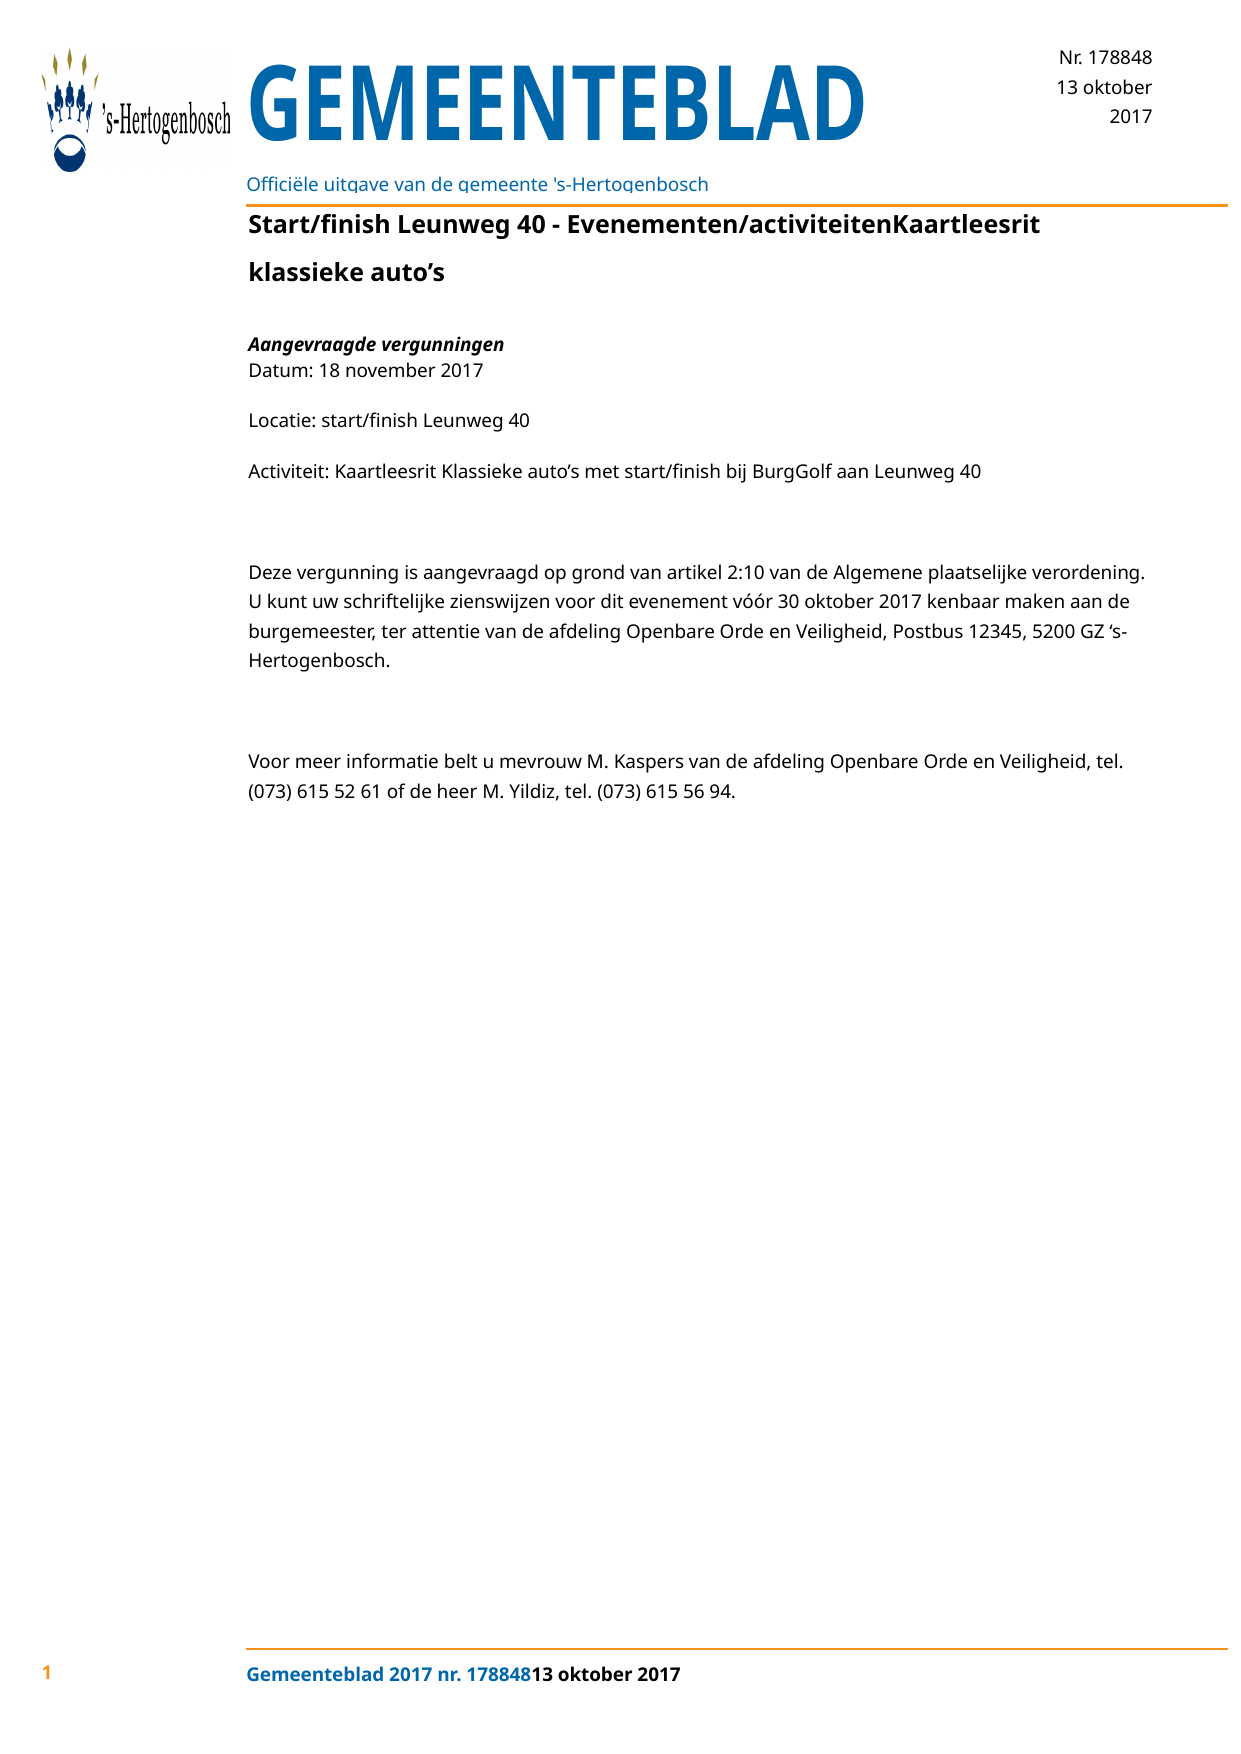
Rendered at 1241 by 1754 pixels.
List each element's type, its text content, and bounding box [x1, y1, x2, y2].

text Start/finish Leunweg 40 - Evenementen/activiteitenKaartleesrit klassieke auto’s [248, 207, 1152, 288]
text Deze vergunning is aangevraagd op grond van artikel 2:10 van de Algemene plaatselijke verordening. U kunt uw schriftelijke zienswijzen voor dit evenement vóór 30 oktober 2017 kenbaar maken aan de burgemeester, ter attentie van de afdeling Openbare Orde en Veiligheid, Postbus 12345, 5200 GZ ‘s-Hertogenbosch. [248, 559, 1152, 673]
text Voor meer informatie belt u mevrouw M. Kaspers van de afdeling Openbare Orde en Veiligheid, tel. (073) 615 52 61 of de heer M. Yildiz, tel. (073) 615 56 94. [248, 748, 1152, 804]
picture [41, 47, 231, 172]
text Activiteit: Kaartleesrit Klassieke auto’s met start/finish bij BurgGolf aan Leunweg 40 [248, 458, 1152, 484]
text Aangevraagde vergunningen [248, 331, 1152, 357]
text Locatie: start/finish Leunweg 40 [248, 408, 1152, 433]
text Datum: 18 november 2017 [248, 357, 1152, 383]
